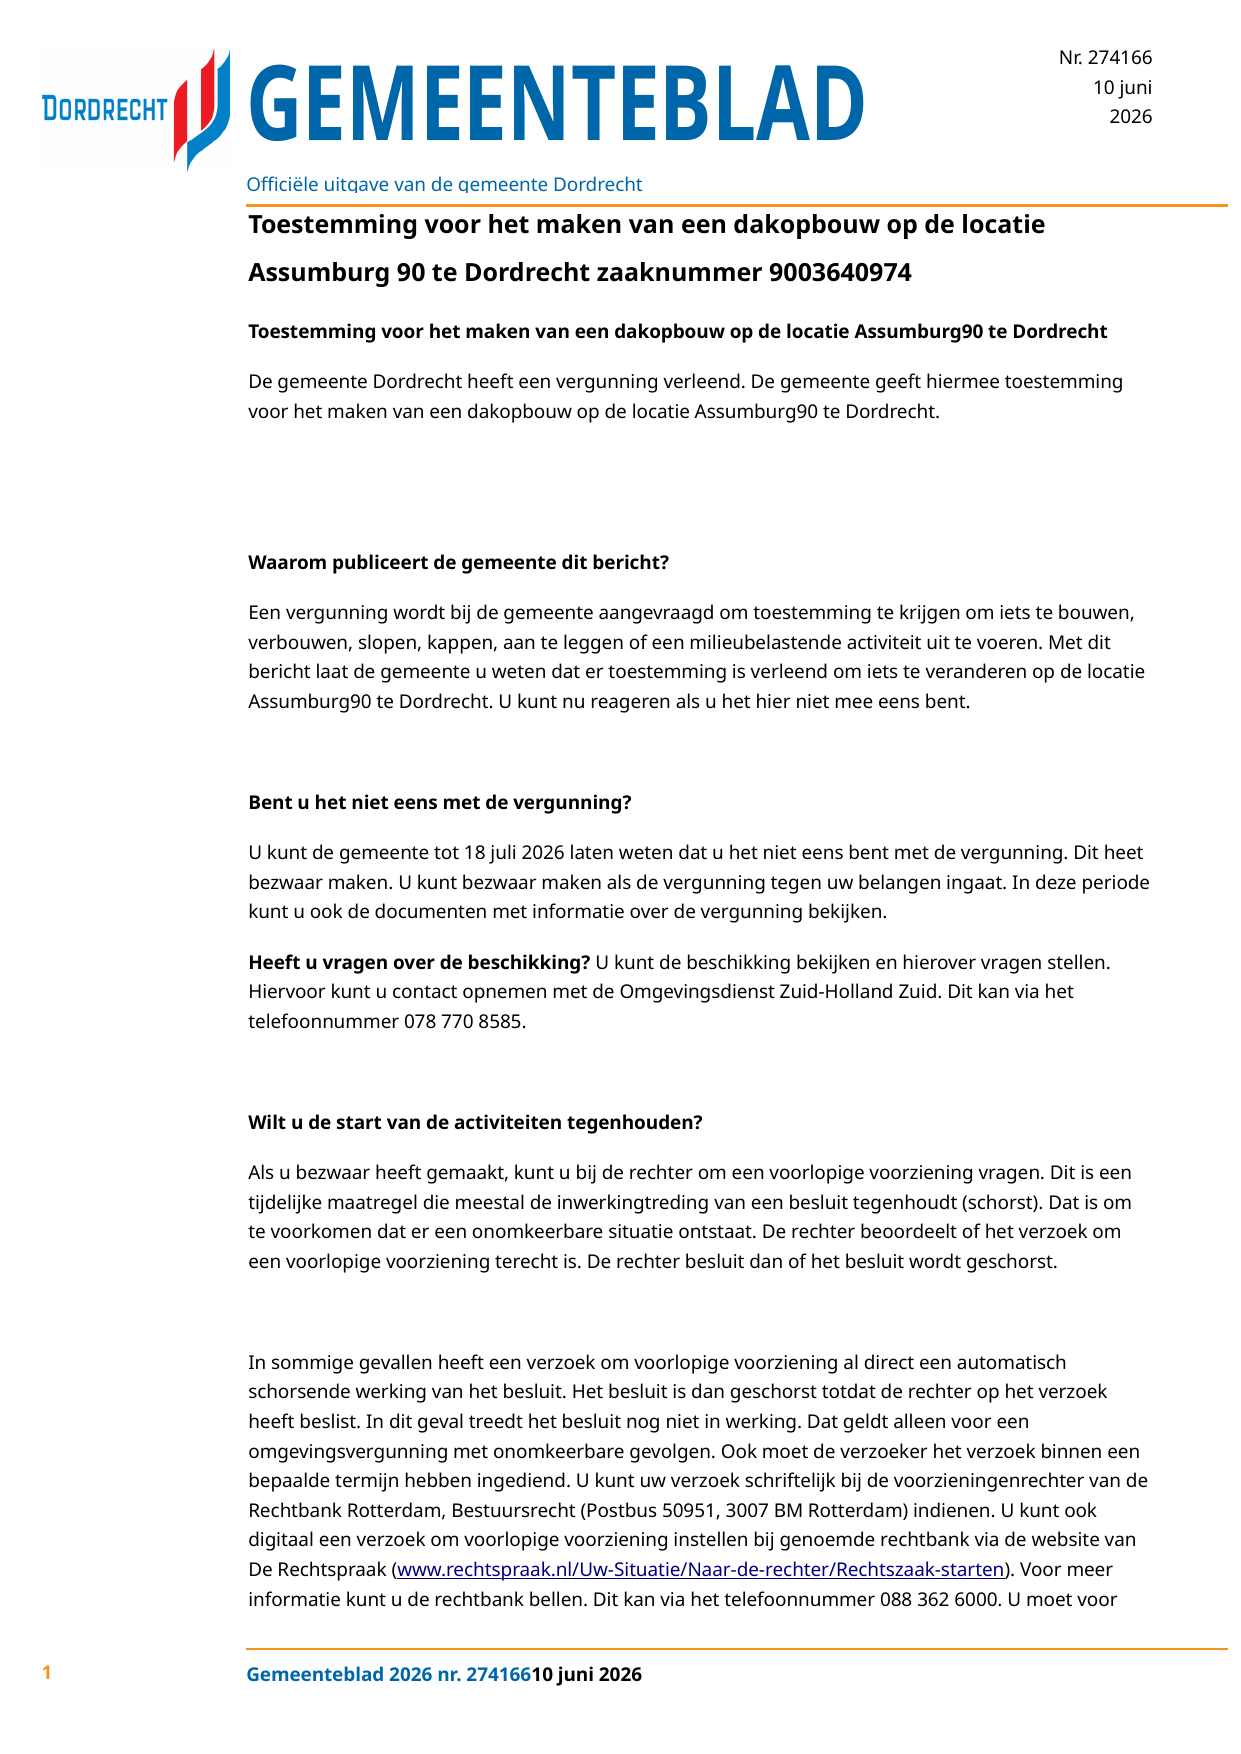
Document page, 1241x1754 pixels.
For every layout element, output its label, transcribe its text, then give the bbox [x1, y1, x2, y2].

text Bent u het niet eens met de vergunning? [248, 789, 1152, 815]
text Als u bezwaar heeft gemaakt, kunt u bij de rechter om een voorlopige voorziening vragen. Dit is een tijdelijke maatregel die meestal de inwerkingtreding van een besluit tegenhoudt (schorst). Dat is om te voorkomen dat er een onomkeerbare situatie ontstaat. De rechter beoordeelt of het verzoek om een voorlopige voorziening terecht is. De rechter besluit dan of het besluit wordt geschorst. [248, 1159, 1152, 1274]
picture [41, 47, 231, 172]
text Wilt u de start van de activiteiten tegenhouden? [248, 1109, 1152, 1135]
text Waarom publiceert de gemeente dit bericht? [248, 549, 1152, 575]
text Heeft u vragen over de beschikking? U kunt de beschikking bekijken en hierover vragen stellen. Hiervoor kunt u contact opnemen met de Omgevingsdienst Zuid-Holland Zuid. Dit kan via het telefoonnummer 078 770 8585. [248, 949, 1152, 1034]
text De gemeente Dordrecht heeft een vergunning verleend. De gemeente geeft hiermee toestemming voor het maken van een dakopbouw op de locatie Assumburg90 te Dordrecht. [248, 368, 1152, 424]
text Toestemming voor het maken van een dakopbouw op de locatie Assumburg 90 te Dordrecht zaaknummer 9003640974 [248, 207, 1152, 288]
text Een vergunning wordt bij de gemeente aangevraagd om toestemming te krijgen om iets te bouwen, verbouwen, slopen, kappen, aan te leggen of een milieubelastende activiteit uit te voeren. Met dit bericht laat de gemeente u weten dat er toestemming is verleend om iets te veranderen op de locatie Assumburg90 te Dordrecht. U kunt nu reageren als u het hier niet mee eens bent. [248, 599, 1152, 714]
text U kunt de gemeente tot 18 juli 2026 laten weten dat u het niet eens bent met de vergunning. Dit heet bezwaar maken. U kunt bezwaar maken als de vergunning tegen uw belangen ingaat. In deze periode kunt u ook de documenten met informatie over de vergunning bekijken. [248, 839, 1152, 924]
text In sommige gevallen heeft een verzoek om voorlopige voorziening al direct een automatisch schorsende werking van het besluit. Het besluit is dan geschorst totdat de rechter op het verzoek heeft beslist. In dit geval treedt het besluit nog niet in werking. Dat geldt alleen voor een omgevingsvergunning met onomkeerbare gevolgen. Ook moet de verzoeker het verzoek binnen een bepaalde termijn hebben ingediend. U kunt uw verzoek schriftelijk bij de voorzieningenrechter van de Rechtbank Rotterdam, Bestuursrecht (Postbus 50951, 3007 BM Rotterdam) indienen. U kunt ook digitaal een verzoek om voorlopige voorziening instellen bij genoemde rechtbank via de website van De Rechtspraak (www.rechtspraak.nl/Uw-Situatie/Naar-de-rechter/Rechtszaak-starten). Voor meer informatie kunt u de rechtbank bellen. Dit kan via het telefoonnummer 088 362 6000. U moet voor [248, 1349, 1152, 1612]
text Toestemming voor het maken van een dakopbouw op de locatie Assumburg90 te Dordrecht [248, 318, 1152, 344]
